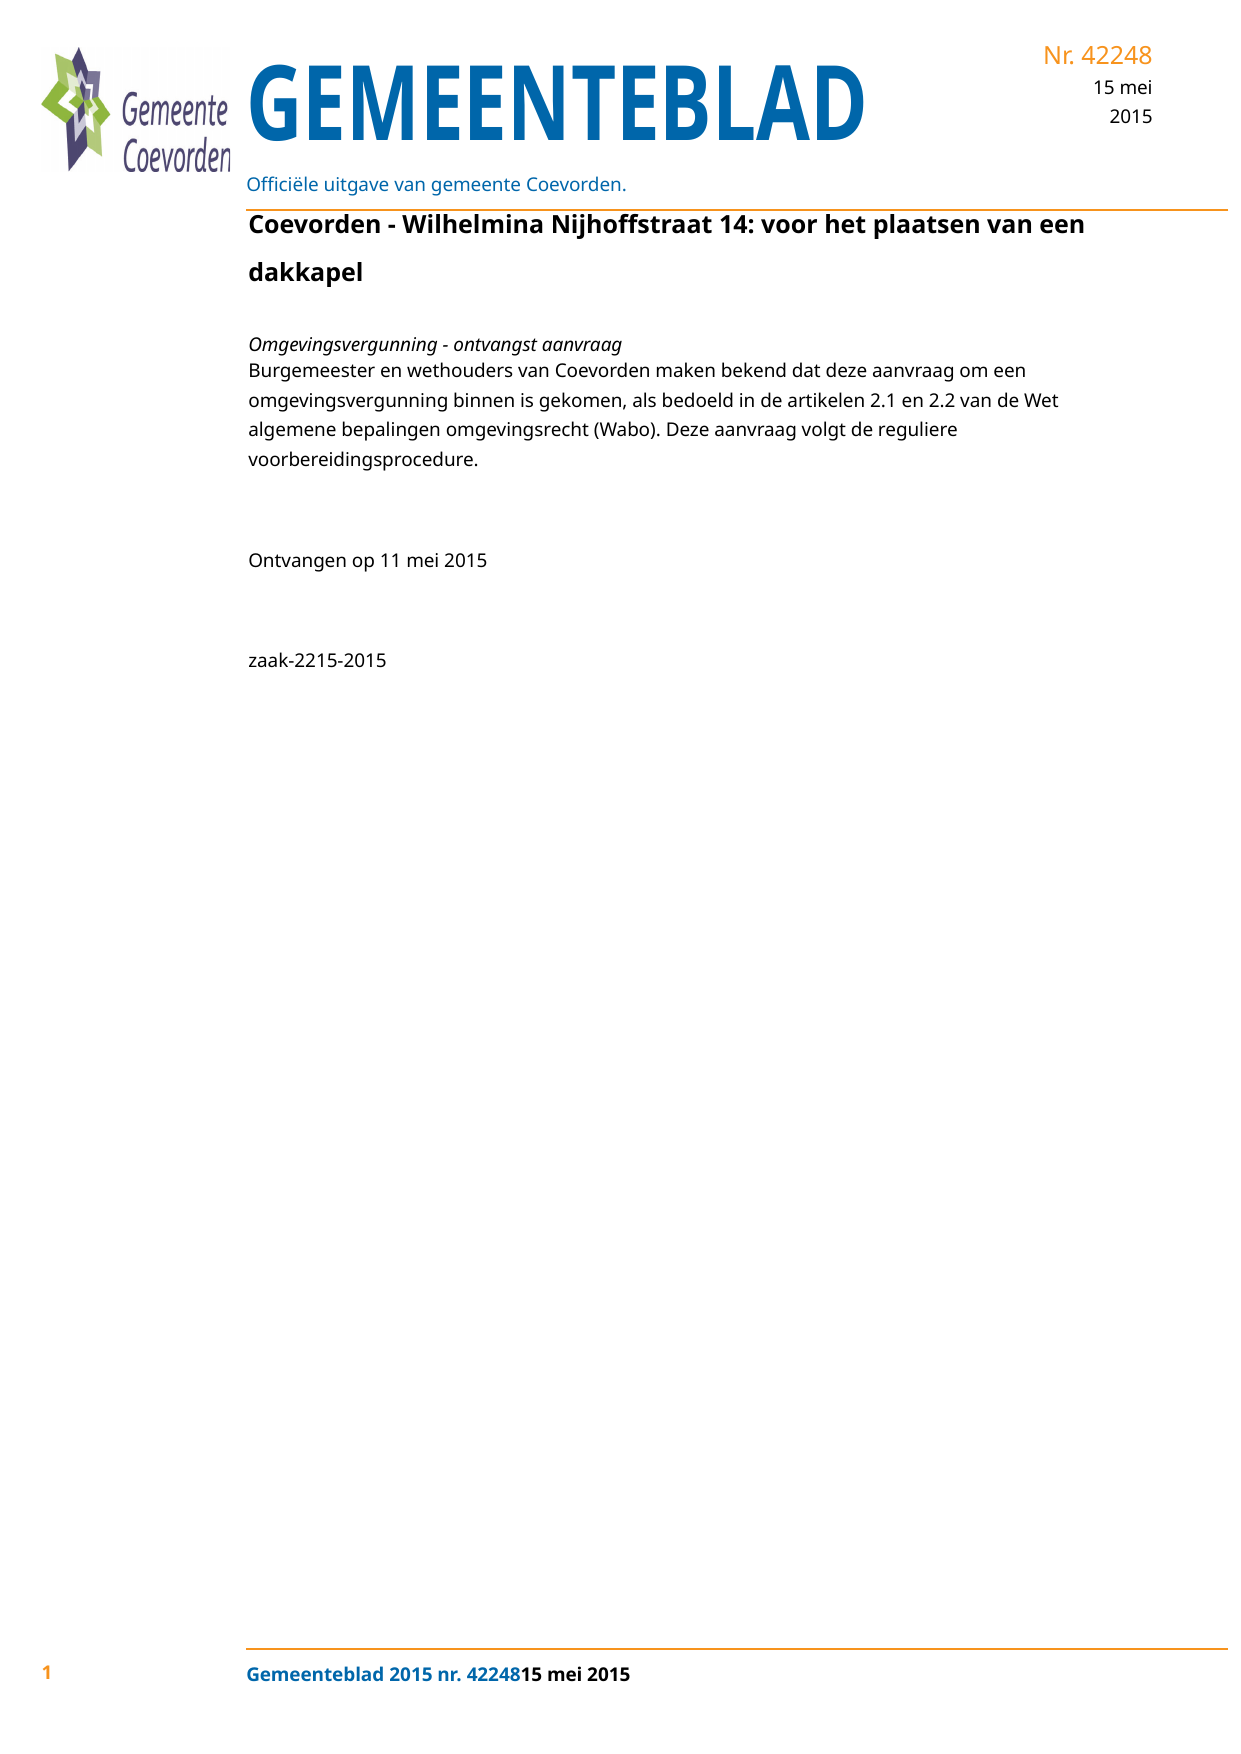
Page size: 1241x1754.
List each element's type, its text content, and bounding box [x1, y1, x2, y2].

text Coevorden - Wilhelmina Nijhoffstraat 14: voor het plaatsen van een dakkapel [248, 211, 1152, 288]
text Ontvangen op 11 mei 2015 [248, 547, 1152, 572]
text Omgevingsvergunning - ontvangst aanvraag [248, 331, 1152, 357]
picture [41, 47, 231, 172]
text zaak-2215-2015 [248, 648, 1152, 673]
text Burgemeester en wethouders van Coevorden maken bekend dat deze aanvraag om een omgevingsvergunning binnen is gekomen, als bedoeld in de artikelen 2.1 en 2.2 van de Wet algemene bepalingen omgevingsrecht (Wabo). Deze aanvraag volgt de reguliere voorbereidingsprocedure. [248, 357, 1152, 472]
